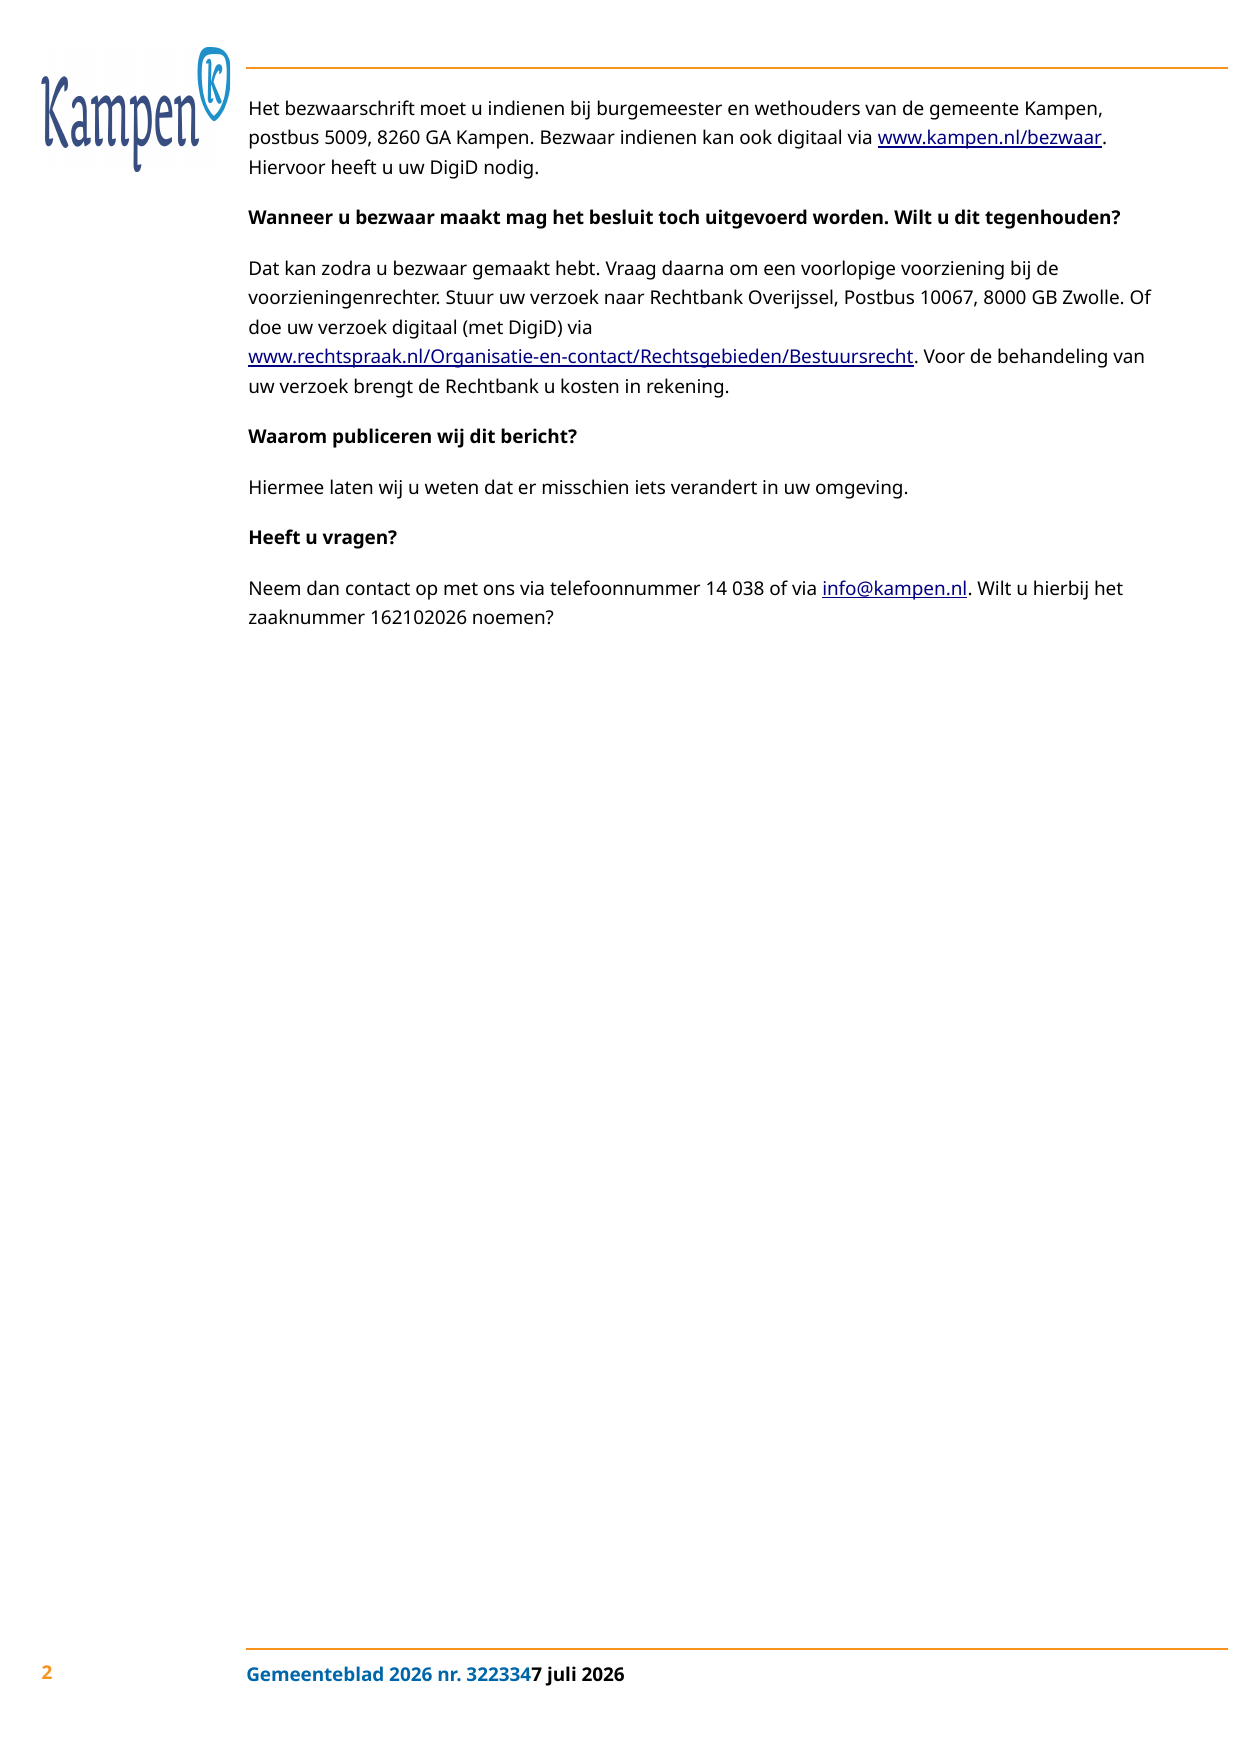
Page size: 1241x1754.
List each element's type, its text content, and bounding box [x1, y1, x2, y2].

text Neem dan contact op met ons via telefoonnummer 14 038 of via info@kampen.nl. Wilt u hierbij het zaaknummer 162102026 noemen? [248, 575, 1152, 630]
text Het bezwaarschrift moet u indienen bij burgemeester en wethouders van de gemeente Kampen, postbus 5009, 8260 GA Kampen. Bezwaar indienen kan ook digitaal via www.kampen.nl/bezwaar. Hiervoor heeft u uw DigiD nodig. [248, 95, 1152, 180]
picture [41, 47, 231, 172]
text Waarom publiceren wij dit bericht? [248, 423, 1152, 449]
text Wanneer u bezwaar maakt mag het besluit toch uitgevoerd worden. Wilt u dit tegenhouden? [248, 204, 1152, 230]
text Dat kan zodra u bezwaar gemaakt hebt. Vraag daarna om een voorlopige voorziening bij de voorzieningenrechter. Stuur uw verzoek naar Rechtbank Overijssel, Postbus 10067, 8000 GB Zwolle. Of doe uw verzoek digitaal (met DigiD) via www.rechtspraak.nl/Organisatie-en-contact/Rechtsgebieden/Bestuursrecht. Voor de behandeling van uw verzoek brengt de Rechtbank u kosten in rekening. [248, 255, 1152, 399]
text Hiermee laten wij u weten dat er misschien iets verandert in uw omgeving. [248, 474, 1152, 500]
text Heeft u vragen? [248, 524, 1152, 550]
